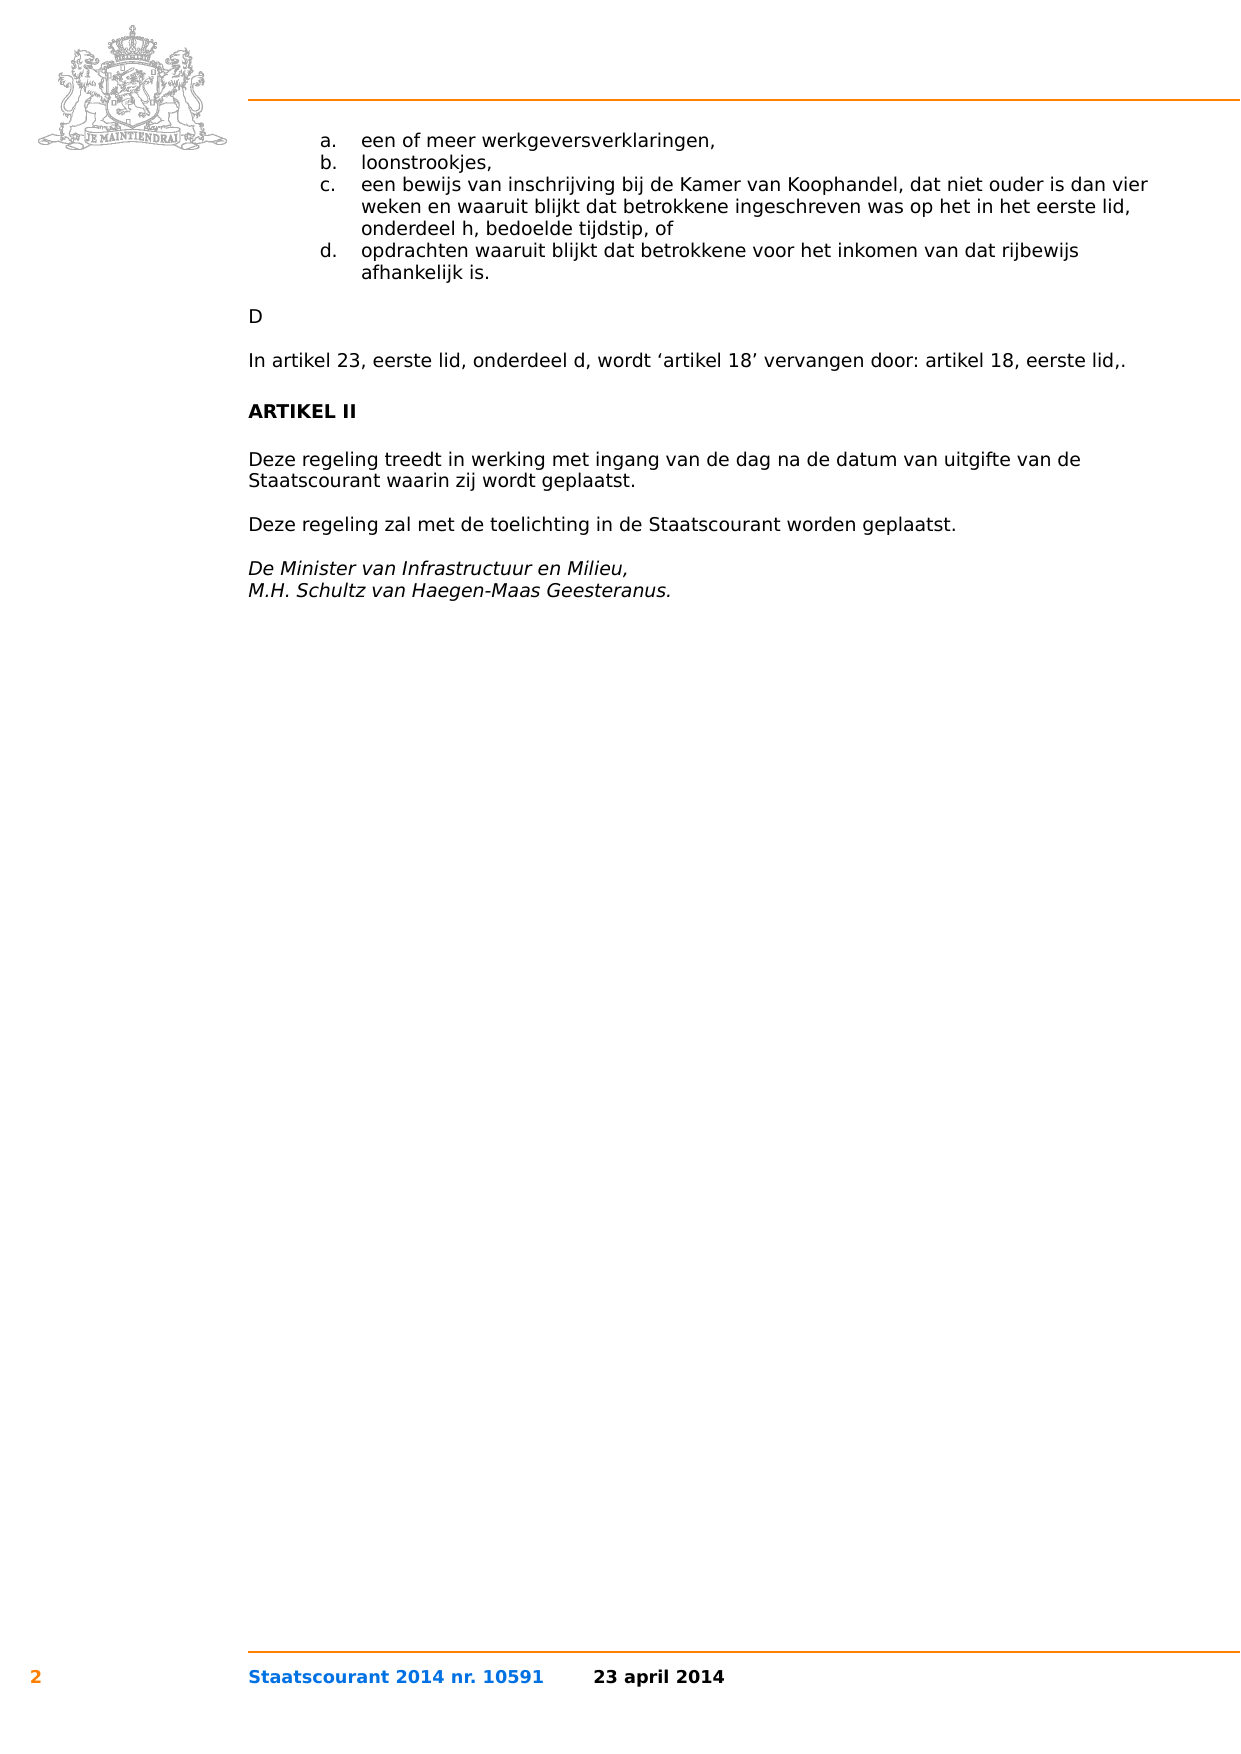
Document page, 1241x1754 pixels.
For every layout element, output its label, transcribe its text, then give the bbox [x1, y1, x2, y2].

text a. een of meer werkgeversverklaringen, [319, 130, 1163, 152]
picture [38, 25, 227, 150]
text Deze regeling treedt in werking met ingang van de dag na de datum van uitgifte van de Staatscourant waarin zij wordt geplaatst. [248, 448, 1163, 492]
subtitle ARTIKEL II [248, 401, 1163, 423]
text De Minister van Infrastructuur en Milieu, M.H. Schultz van Haegen-Maas Geesteranus. [248, 558, 1163, 602]
text c. een bewijs van inschrijving bij de Kamer van Koophandel, dat niet ouder is dan vier weken en waaruit blijkt dat betrokkene ingeschreven was op het in het eerste lid, onderdeel h, bedoelde tijdstip, of [319, 174, 1163, 240]
text Deze regeling zal met de toelichting in de Staatscourant worden geplaatst. [248, 514, 1163, 536]
text D [248, 306, 1163, 328]
text d. opdrachten waaruit blijkt dat betrokkene voor het inkomen van dat rijbewijs afhankelijk is. [319, 240, 1163, 284]
text b. loonstrookjes, [319, 152, 1163, 174]
text In artikel 23, eerste lid, onderdeel d, wordt ‘artikel 18’ vervangen door: artikel 18, eerste lid,. [248, 349, 1163, 371]
